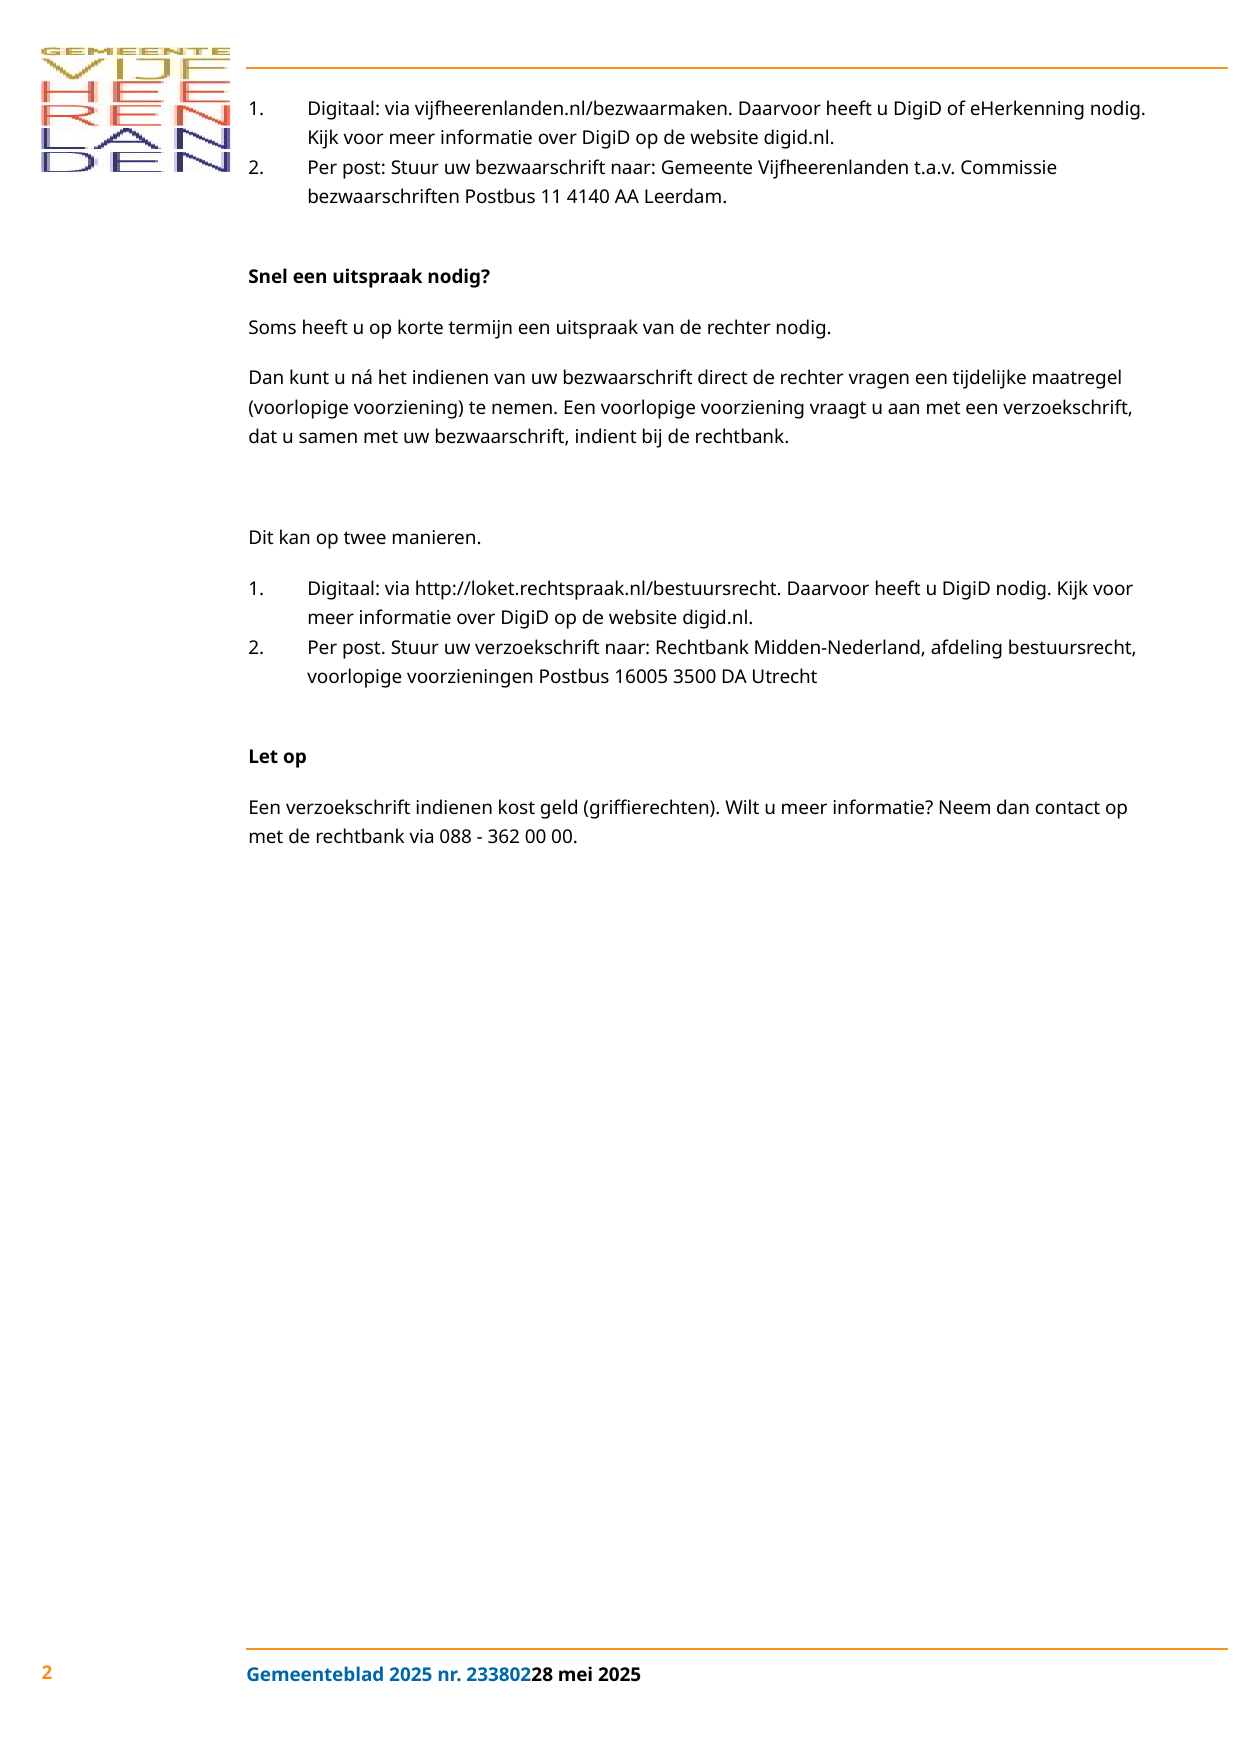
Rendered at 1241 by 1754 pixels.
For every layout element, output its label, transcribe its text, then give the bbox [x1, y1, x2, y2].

list Per post. Stuur uw verzoekschrift naar: Rechtbank Midden-Nederland, afdeling bestuursrecht, voorlopige voorzieningen Postbus 16005 3500 DA Utrecht [248, 634, 1152, 689]
text Dit kan op twee manieren. [248, 524, 1152, 550]
list Digitaal: via vijfheerenlanden.nl/bezwaarmaken. Daarvoor heeft u DigiD of eHerkenning nodig. Kijk voor meer informatie over DigiD op de website digid.nl. [248, 95, 1152, 150]
text Dan kunt u ná het indienen van uw bezwaarschrift direct de rechter vragen een tijdelijke maatregel (voorlopige voorziening) te nemen. Een voorlopige voorziening vraagt u aan met een verzoekschrift, dat u samen met uw bezwaarschrift, indient bij de rechtbank. [248, 364, 1152, 449]
picture [41, 47, 231, 172]
text Snel een uitspraak nodig? [248, 263, 1152, 289]
list Per post: Stuur uw bezwaarschrift naar: Gemeente Vijfheerenlanden t.a.v. Commissie bezwaarschriften Postbus 11 4140 AA Leerdam. [248, 154, 1152, 209]
text Een verzoekschrift indienen kost geld (griffierechten). Wilt u meer informatie? Neem dan contact op met de rechtbank via 088 - 362 00 00. [248, 794, 1152, 849]
text Soms heeft u op korte termijn een uitspraak van de rechter nodig. [248, 314, 1152, 340]
list Digitaal: via http://loket.rechtspraak.nl/bestuursrecht. Daarvoor heeft u DigiD nodig. Kijk voor meer informatie over DigiD op de website digid.nl. [248, 575, 1152, 630]
text Let op [248, 743, 1152, 769]
